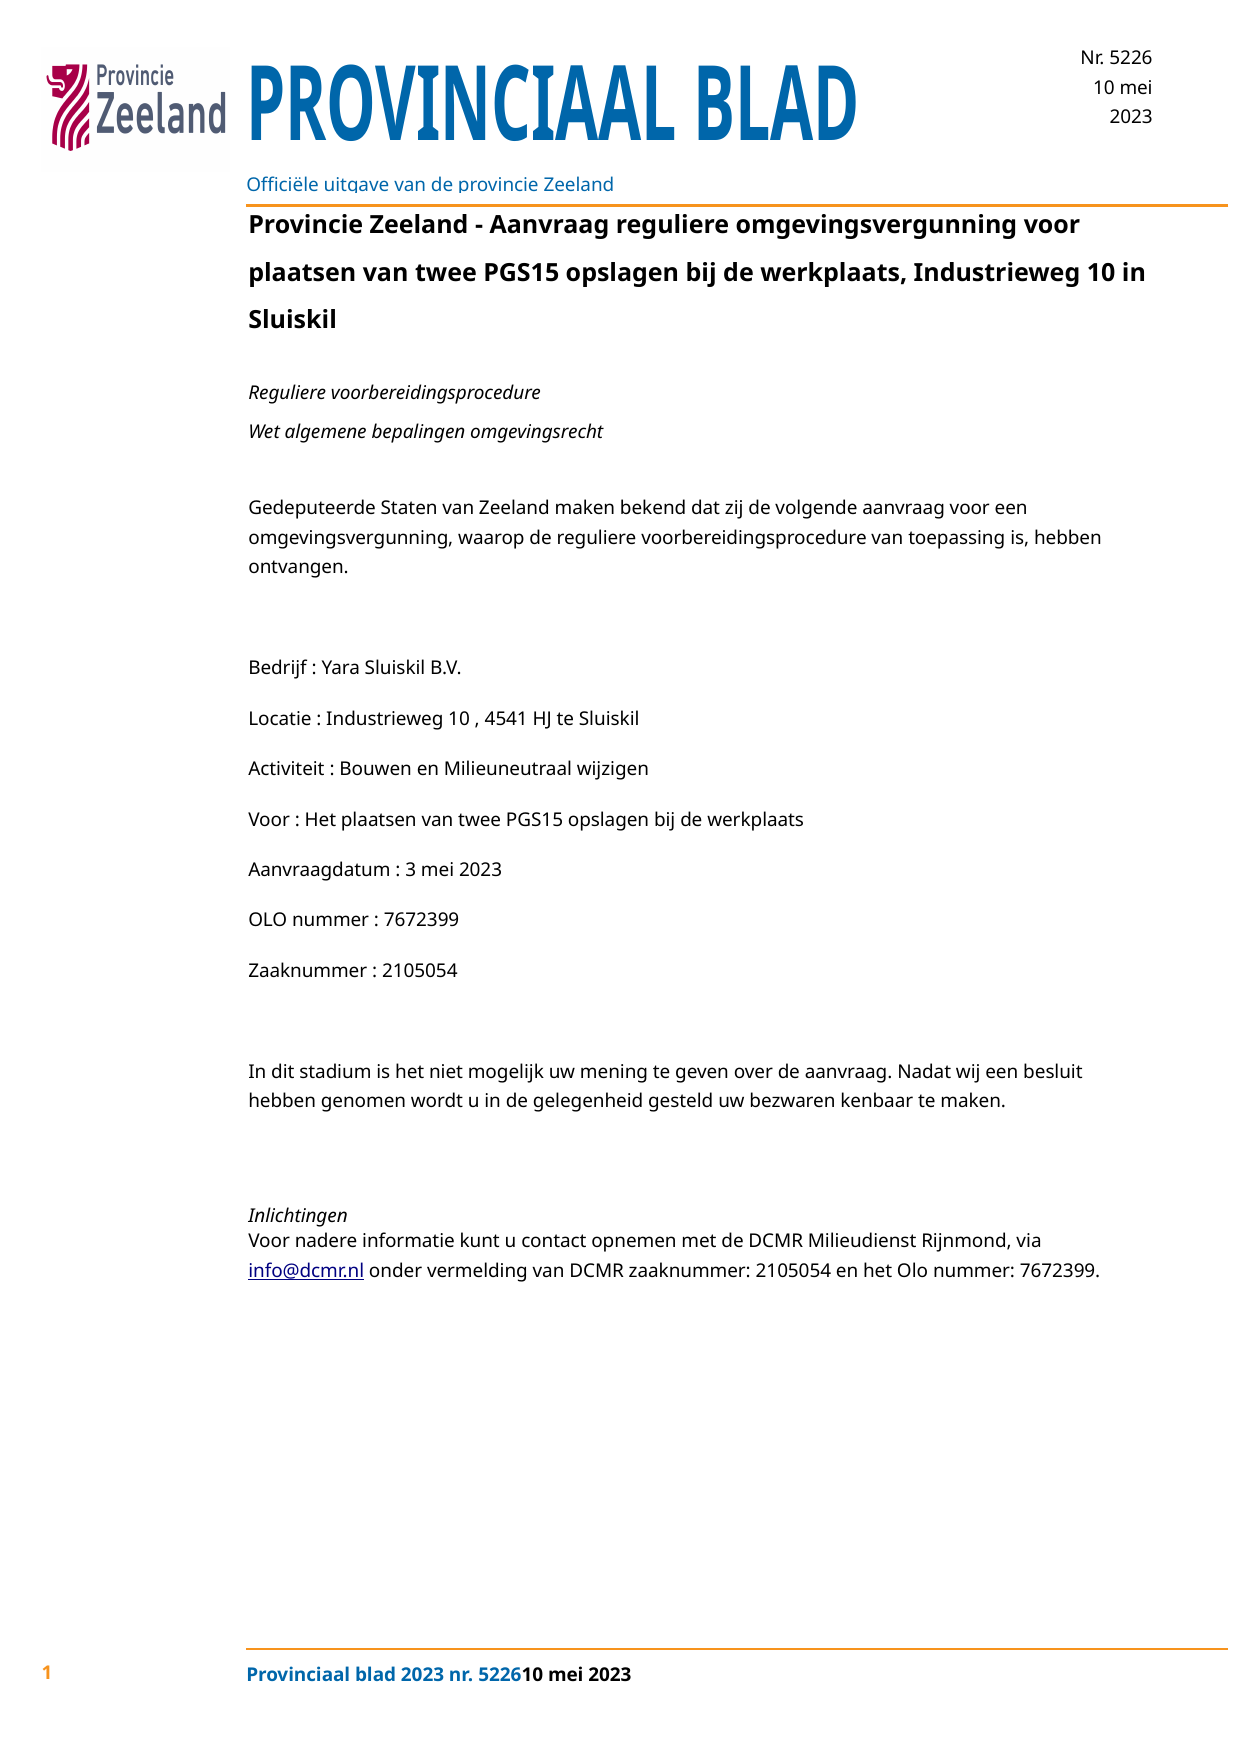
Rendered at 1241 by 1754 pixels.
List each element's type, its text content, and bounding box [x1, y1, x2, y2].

text Zaaknummer : 2105054 [248, 957, 1152, 983]
text In dit stadium is het niet mogelijk uw mening te geven over de aanvraag. Nadat wij een besluit hebben genomen wordt u in de gelegenheid gesteld uw bezwaren kenbaar te maken. [248, 1058, 1152, 1113]
text Inlichtingen [248, 1202, 1152, 1227]
text Bedrijf : Yara Sluiskil B.V. [248, 654, 1152, 680]
text Reguliere voorbereidingsprocedure [248, 379, 1152, 405]
text Provincie Zeeland - Aanvraag reguliere omgevingsvergunning voor plaatsen van twee PGS15 opslagen bij de werkplaats, Industrieweg 10 in Sluiskil [248, 207, 1152, 336]
text OLO nummer : 7672399 [248, 907, 1152, 932]
text Voor : Het plaatsen van twee PGS15 opslagen bij de werkplaats [248, 806, 1152, 831]
picture [41, 47, 231, 172]
text Gedeputeerde Staten van Zeeland maken bekend dat zij de volgende aanvraag voor een omgevingsvergunning, waarop de reguliere voorbereidingsprocedure van toepassing is, hebben ontvangen. [248, 494, 1152, 579]
text Wet algemene bepalingen omgevingsrecht [248, 418, 1152, 444]
text Locatie : Industrieweg 10 , 4541 HJ te Sluiskil [248, 705, 1152, 731]
text Activiteit : Bouwen en Milieuneutraal wijzigen [248, 755, 1152, 781]
text Aanvraagdatum : 3 mei 2023 [248, 856, 1152, 882]
text Voor nadere informatie kunt u contact opnemen met de DCMR Milieudienst Rijnmond, via info@dcmr.nl onder vermelding van DCMR zaaknummer: 2105054 en het Olo nummer: 7672399. [248, 1227, 1152, 1283]
